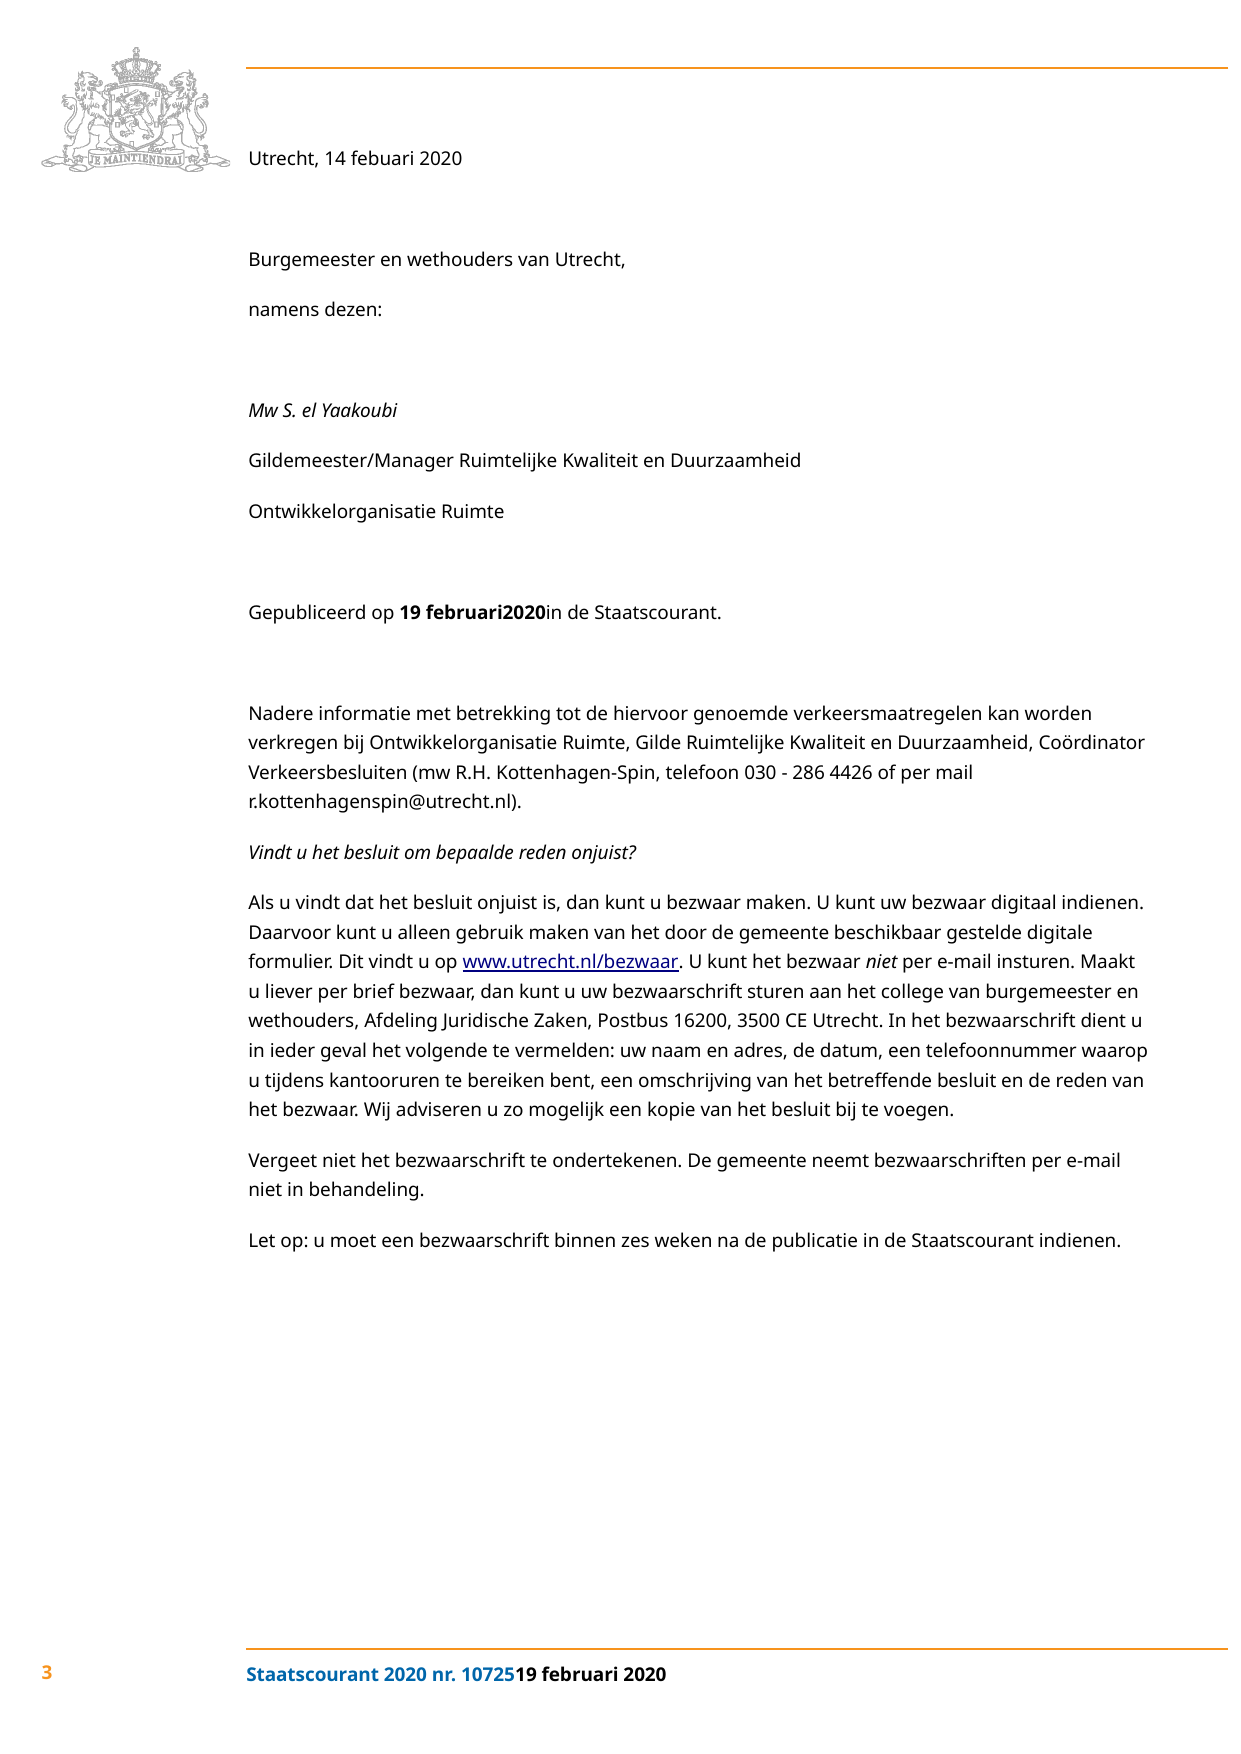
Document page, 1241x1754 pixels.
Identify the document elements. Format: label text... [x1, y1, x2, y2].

text Gepubliceerd op 19 februari2020in de Staatscourant. [248, 599, 1152, 625]
picture [41, 47, 231, 172]
text Utrecht, 14 febuari 2020 [248, 145, 1152, 171]
text Vergeet niet het bezwaarschrift te ondertekenen. De gemeente neemt bezwaarschriften per e-mail niet in behandeling. [248, 1147, 1152, 1202]
text Burgemeester en wethouders van Utrecht, [248, 246, 1152, 272]
text Ontwikkelorganisatie Ruimte [248, 498, 1152, 524]
text Nadere informatie met betrekking tot de hiervoor genoemde verkeersmaatregelen kan worden verkregen bij Ontwikkelorganisatie Ruimte, Gilde Ruimtelijke Kwaliteit en Duurzaamheid, Coördinator Verkeersbesluiten (mw R.H. Kottenhagen-Spin, telefoon 030 - 286 4426 of per mail r.kottenhagenspin@utrecht.nl). [248, 700, 1152, 814]
text namens dezen: [248, 296, 1152, 322]
text Mw S. el Yaakoubi [248, 397, 1152, 423]
text Als u vindt dat het besluit onjuist is, dan kunt u bezwaar maken. U kunt uw bezwaar digitaal indienen. Daarvoor kunt u alleen gebruik maken van het door de gemeente beschikbaar gestelde digitale formulier. Dit vindt u op www.utrecht.nl/bezwaar. U kunt het bezwaar niet per e-mail insturen. Maakt u liever per brief bezwaar, dan kunt u uw bezwaarschrift sturen aan het college van burgemeester en wethouders, Afdeling Juridische Zaken, Postbus 16200, 3500 CE Utrecht. In het bezwaarschrift dient u in ieder geval het volgende te vermelden: uw naam en adres, de datum, een telefoonnummer waarop u tijdens kantooruren te bereiken bent, een omschrijving van het betreffende besluit en de reden van het bezwaar. Wij adviseren u zo mogelijk een kopie van het besluit bij te voegen. [248, 889, 1152, 1122]
text Vindt u het besluit om bepaalde reden onjuist? [248, 839, 1152, 865]
text Let op: u moet een bezwaarschrift binnen zes weken na de publicatie in de Staatscourant indienen. [248, 1227, 1152, 1253]
text Gildemeester/Manager Ruimtelijke Kwaliteit en Duurzaamheid [248, 448, 1152, 473]
